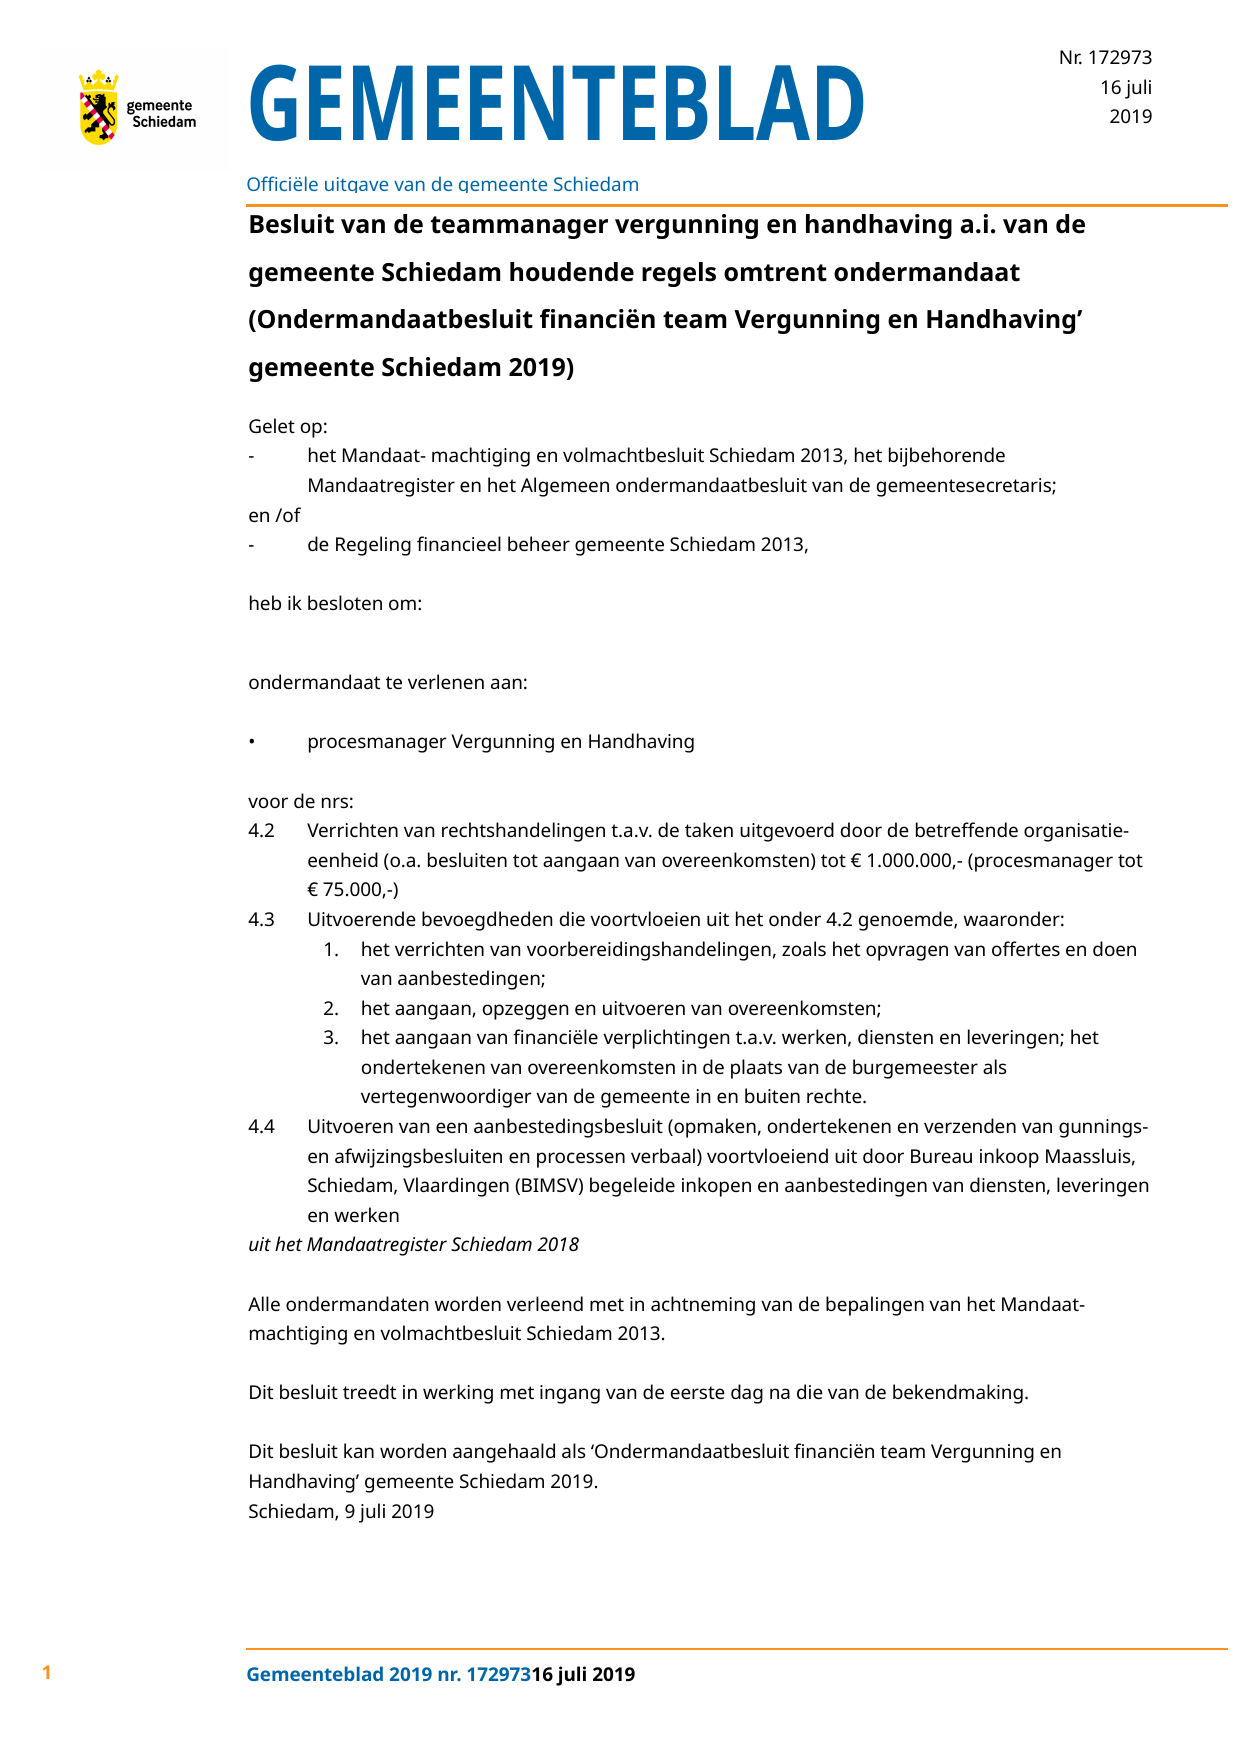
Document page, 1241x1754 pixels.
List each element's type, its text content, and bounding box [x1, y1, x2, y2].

text Besluit van de teammanager vergunning en handhaving a.i. van de gemeente Schiedam houdende regels omtrent ondermandaat (Ondermandaatbesluit financiën team Vergunning en Handhaving’ gemeente Schiedam 2019) [248, 207, 1152, 384]
list het Mandaat- machtiging en volmachtbesluit Schiedam 2013, het bijbehorende Mandaatregister en het Algemeen ondermandaatbesluit van de gemeentesecretaris; [248, 443, 1152, 498]
text Alle ondermandaten worden verleend met in achtneming van de bepalingen van het Mandaat- machtiging en volmachtbesluit Schiedam 2013. [248, 1291, 1152, 1346]
list Verrichten van rechtshandelingen t.a.v. de taken uitgevoerd door de betreffende organisatie-eenheid (o.a. besluiten tot aangaan van overeenkomsten) tot € 1.000.000,- (procesmanager tot € 75.000,-) [248, 817, 1152, 902]
text uit het Mandaatregister Schiedam 2018 [248, 1232, 1152, 1257]
text heb ik besloten om: [248, 591, 1152, 616]
text en /of [248, 502, 1152, 528]
text Dit besluit treedt in werking met ingang van de eerste dag na die van de bekendmaking. [248, 1379, 1152, 1405]
picture [41, 47, 231, 172]
list de Regeling financieel beheer gemeente Schiedam 2013, [248, 531, 1152, 557]
text ondermandaat te verlenen aan: [248, 669, 1152, 695]
list Uitvoerende bevoegdheden die voortvloeien uit het onder 4.2 genoemde, waaronder: [248, 906, 1152, 932]
text voor de nrs: [248, 788, 1152, 813]
text Schiedam, 9 juli 2019 [248, 1498, 1152, 1523]
list het aangaan van financiële verplichtingen t.a.v. werken, diensten en leveringen; het ondertekenen van overeenkomsten in de plaats van de burgemeester als vertegenwoordiger van de gemeente in en buiten rechte. [323, 1024, 1152, 1109]
list procesmanager Vergunning en Handhaving [248, 729, 1152, 754]
text Dit besluit kan worden aangehaald als ‘Ondermandaatbesluit financiën team Vergunning en Handhaving’ gemeente Schiedam 2019. [248, 1439, 1152, 1494]
list het verrichten van voorbereidingshandelingen, zoals het opvragen van offertes en doen van aanbestedingen; [323, 936, 1152, 991]
text Gelet op: [248, 413, 1152, 439]
list Uitvoeren van een aanbestedingsbesluit (opmaken, ondertekenen en verzenden van gunnings- en afwijzingsbesluiten en processen verbaal) voortvloeiend uit door Bureau inkoop Maassluis, Schiedam, Vlaardingen (BIMSV) begeleide inkopen en aanbestedingen van diensten, leveringen en werken [248, 1113, 1152, 1228]
list het aangaan, opzeggen en uitvoeren van overeenkomsten; [323, 995, 1152, 1021]
